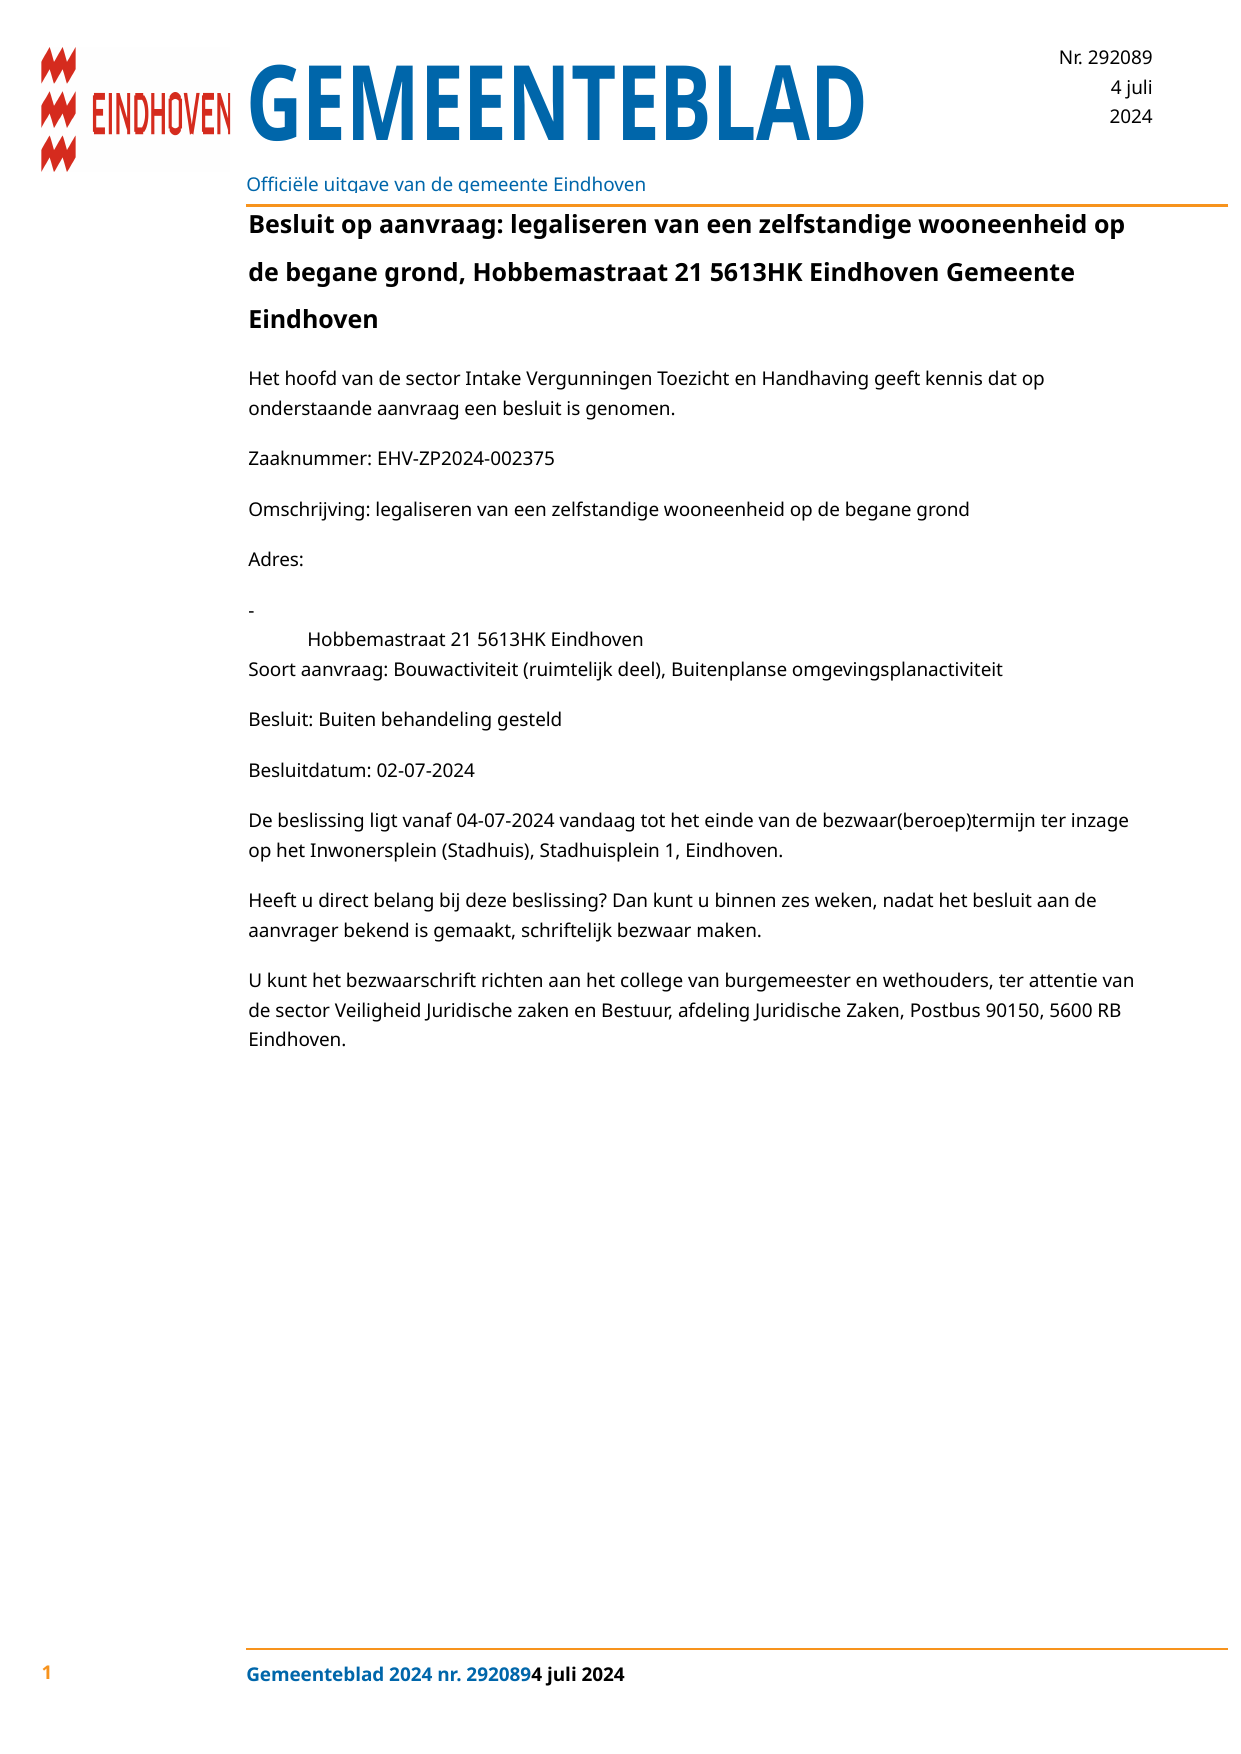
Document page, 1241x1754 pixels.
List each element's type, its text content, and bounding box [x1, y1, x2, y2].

text Adres: [248, 546, 1152, 572]
list Hobbemastraat 21 5613HK Eindhoven [248, 626, 1152, 652]
text Besluit op aanvraag: legaliseren van een zelfstandige wooneenheid op de begane grond, Hobbemastraat 21 5613HK Eindhoven Gemeente Eindhoven [248, 207, 1152, 336]
text U kunt het bezwaarschrift richten aan het college van burgemeester en wethouders, ter attentie van de sector Veiligheid Juridische zaken en Bestuur, afdeling Juridische Zaken, Postbus 90150, 5600 RB Eindhoven. [248, 967, 1152, 1052]
picture [41, 47, 231, 172]
text Omschrijving: legaliseren van een zelfstandige wooneenheid op de begane grond [248, 496, 1152, 522]
text Heeft u direct belang bij deze beslissing? Dan kunt u binnen zes weken, nadat het besluit aan de aanvrager bekend is gemaakt, schriftelijk bezwaar maken. [248, 887, 1152, 942]
text De beslissing ligt vanaf 04-07-2024 vandaag tot het einde van de bezwaar(beroep)termijn ter inzage op het Inwonersplein (Stadhuis), Stadhuisplein 1, Eindhoven. [248, 807, 1152, 862]
text Soort aanvraag: Bouwactiviteit (ruimtelijk deel), Buitenplanse omgevingsplanactiviteit [248, 656, 1152, 682]
text Besluitdatum: 02-07-2024 [248, 757, 1152, 782]
text Zaaknummer: EHV-ZP2024-002375 [248, 446, 1152, 471]
text Het hoofd van de sector Intake Vergunningen Toezicht en Handhaving geeft kennis dat op onderstaande aanvraag een besluit is genomen. [248, 366, 1152, 421]
text Besluit: Buiten behandeling gesteld [248, 706, 1152, 732]
